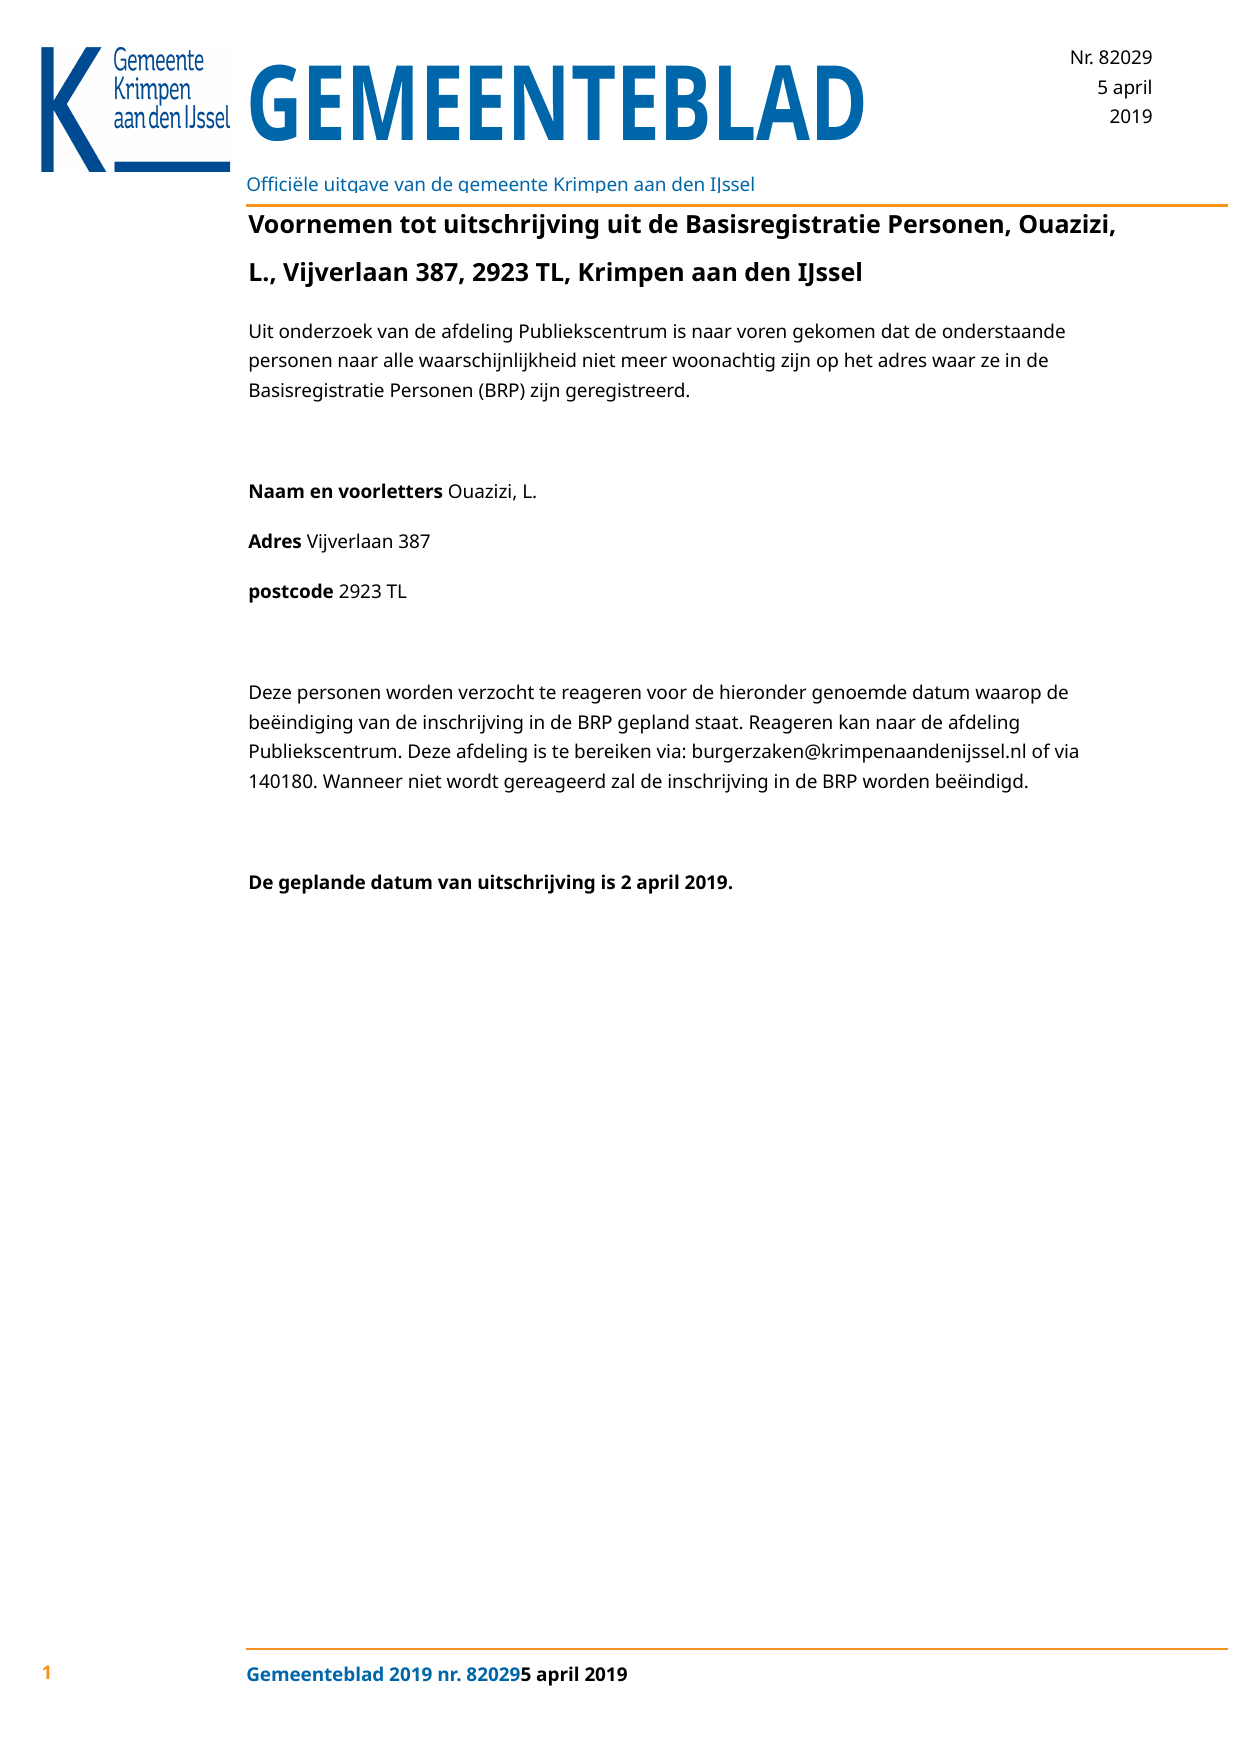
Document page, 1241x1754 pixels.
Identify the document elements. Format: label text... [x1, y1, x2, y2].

text Voornemen tot uitschrijving uit de Basisregistratie Personen, Ouazizi, L., Vijverlaan 387, 2923 TL, Krimpen aan den IJssel [248, 207, 1152, 288]
picture [41, 47, 231, 172]
text postcode 2923 TL [248, 579, 1152, 604]
text Deze personen worden verzocht te reageren voor de hieronder genoemde datum waarop de beëindiging van de inschrijving in de BRP gepland staat. Reageren kan naar de afdeling Publiekscentrum. Deze afdeling is te bereiken via: burgerzaken@krimpenaandenijssel.nl of via 140180. Wanneer niet wordt gereageerd zal de inschrijving in de BRP worden beëindigd. [248, 679, 1152, 794]
text Naam en voorletters Ouazizi, L. [248, 478, 1152, 504]
text De geplande datum van uitschrijving is 2 april 2019. [248, 869, 1152, 895]
text Adres Vijverlaan 387 [248, 528, 1152, 554]
text Uit onderzoek van de afdeling Publiekscentrum is naar voren gekomen dat de onderstaande personen naar alle waarschijnlijkheid niet meer woonachtig zijn op het adres waar ze in de Basisregistratie Personen (BRP) zijn geregistreerd. [248, 318, 1152, 403]
